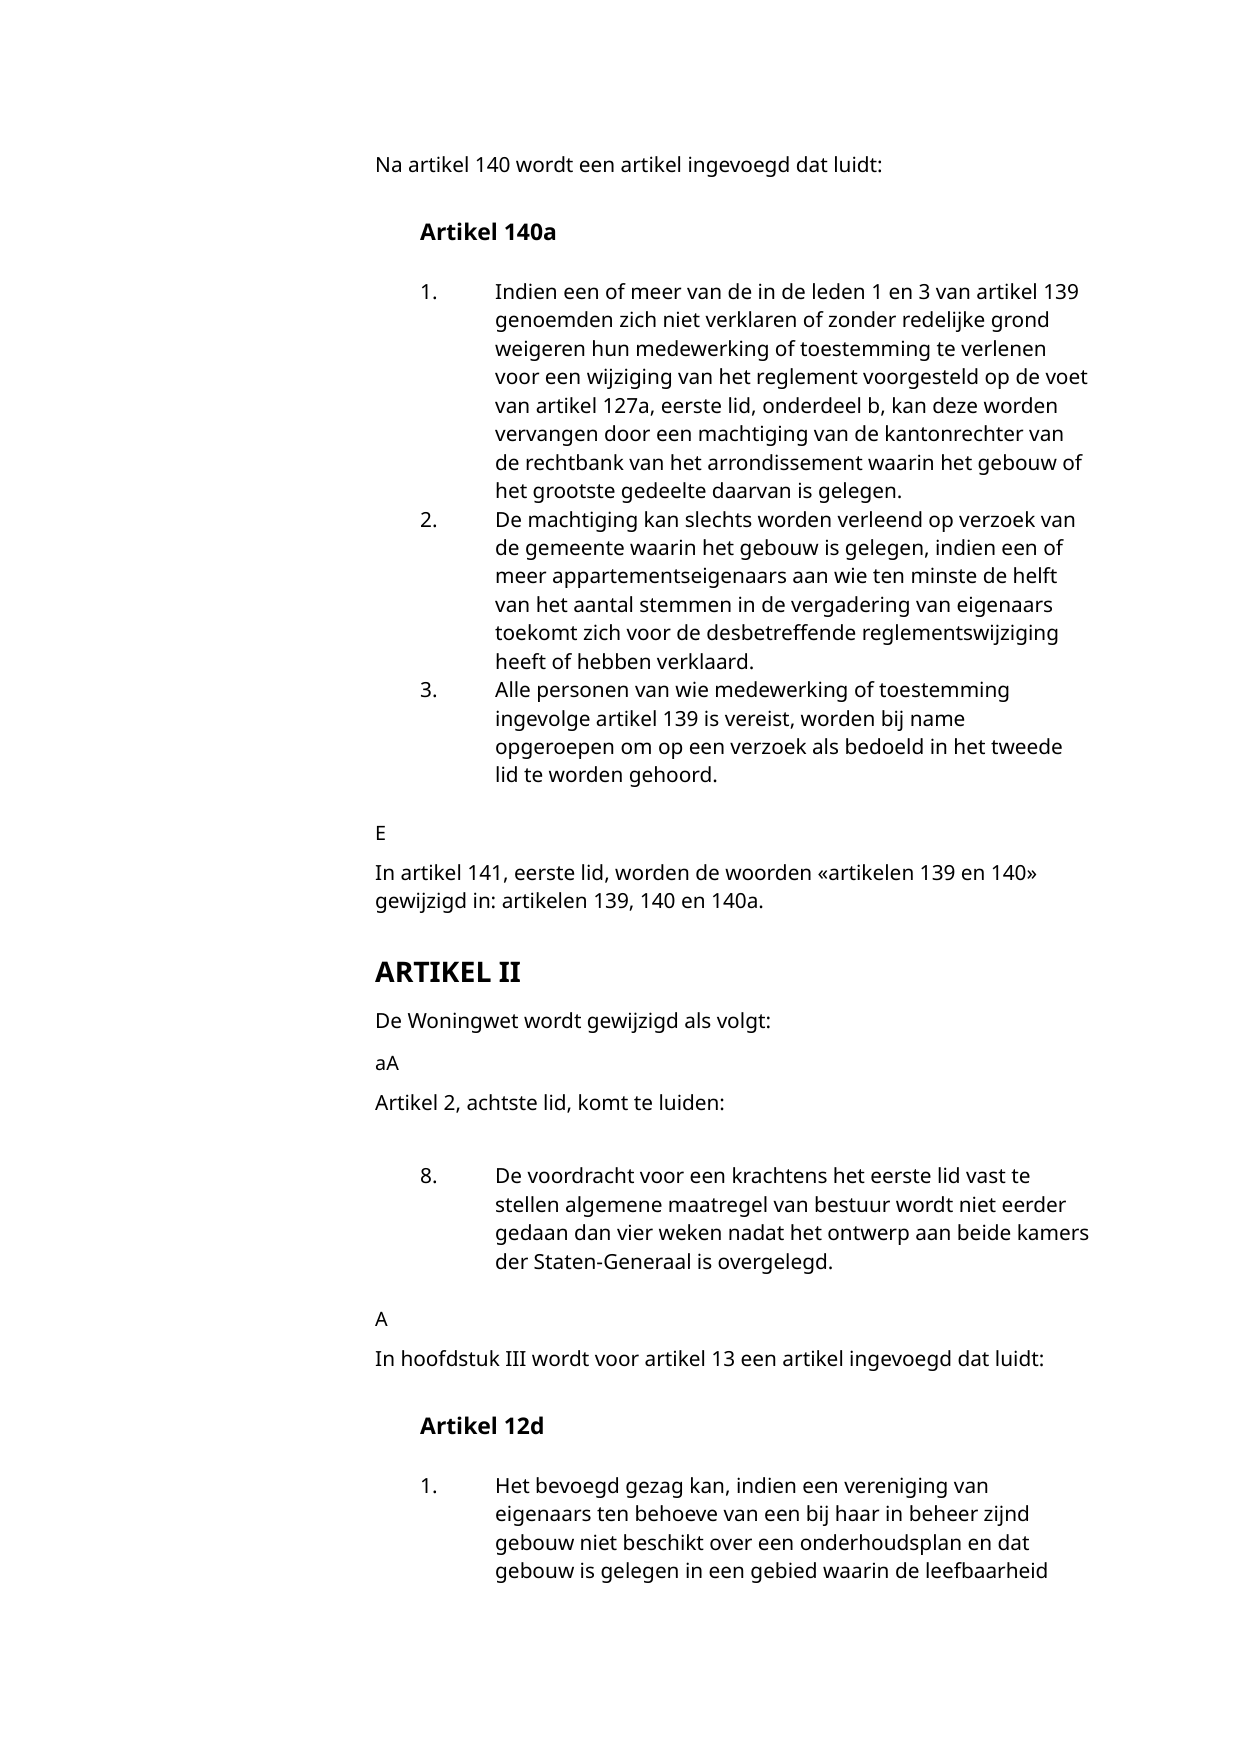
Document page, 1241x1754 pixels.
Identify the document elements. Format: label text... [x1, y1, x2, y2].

list Alle personen van wie medewerking of toestemming ingevolge artikel 139 is vereist, worden bij name opgeroepen om op een verzoek als bedoeld in het tweede lid te worden gehoord. [420, 675, 1090, 789]
text aA [375, 1049, 1090, 1076]
subtitle Artikel 12d [420, 1410, 1090, 1441]
text E [375, 819, 1090, 846]
list Indien een of meer van de in de leden 1 en 3 van artikel 139 genoemden zich niet verklaren of zonder redelijke grond weigeren hun medewerking of toestemming te verlenen voor een wijziging van het reglement voorgesteld op de voet van artikel 127a, eerste lid, onderdeel b, kan deze worden vervangen door een machtiging van de kantonrechter van de rechtbank van het arrondissement waarin het gebouw of het grootste gedeelte daarvan is gelegen. [420, 277, 1090, 505]
subtitle ARTIKEL II [375, 952, 1090, 991]
text A [375, 1305, 1090, 1332]
subtitle Artikel 140a [420, 216, 1090, 247]
text In artikel 141, eerste lid, worden de woorden «artikelen 139 en 140» gewijzigd in: artikelen 139, 140 en 140a. [375, 858, 1090, 915]
text Na artikel 140 wordt een artikel ingevoegd dat luidt: [375, 150, 1090, 178]
text De Woningwet wordt gewijzigd als volgt: [375, 1006, 1090, 1034]
text Artikel 2, achtste lid, komt te luiden: [375, 1088, 1090, 1116]
list De voordracht voor een krachtens het eerste lid vast te stellen algemene maatregel van bestuur wordt niet eerder gedaan dan vier weken nadat het ontwerp aan beide kamers der Staten-Generaal is overgelegd. [420, 1161, 1090, 1275]
text In hoofdstuk III wordt voor artikel 13 een artikel ingevoegd dat luidt: [375, 1344, 1090, 1372]
list Het bevoegd gezag kan, indien een vereniging van eigenaars ten behoeve van een bij haar in beheer zijnd gebouw niet beschikt over een onderhoudsplan en dat gebouw is gelegen in een gebied waarin de leefbaarheid [420, 1471, 1090, 1585]
list De machtiging kan slechts worden verleend op verzoek van de gemeente waarin het gebouw is gelegen, indien een of meer appartementseigenaars aan wie ten minste de helft van het aantal stemmen in de vergadering van eigenaars toekomt zich voor de desbetreffende reglementswijziging heeft of hebben verklaard. [420, 505, 1090, 675]
